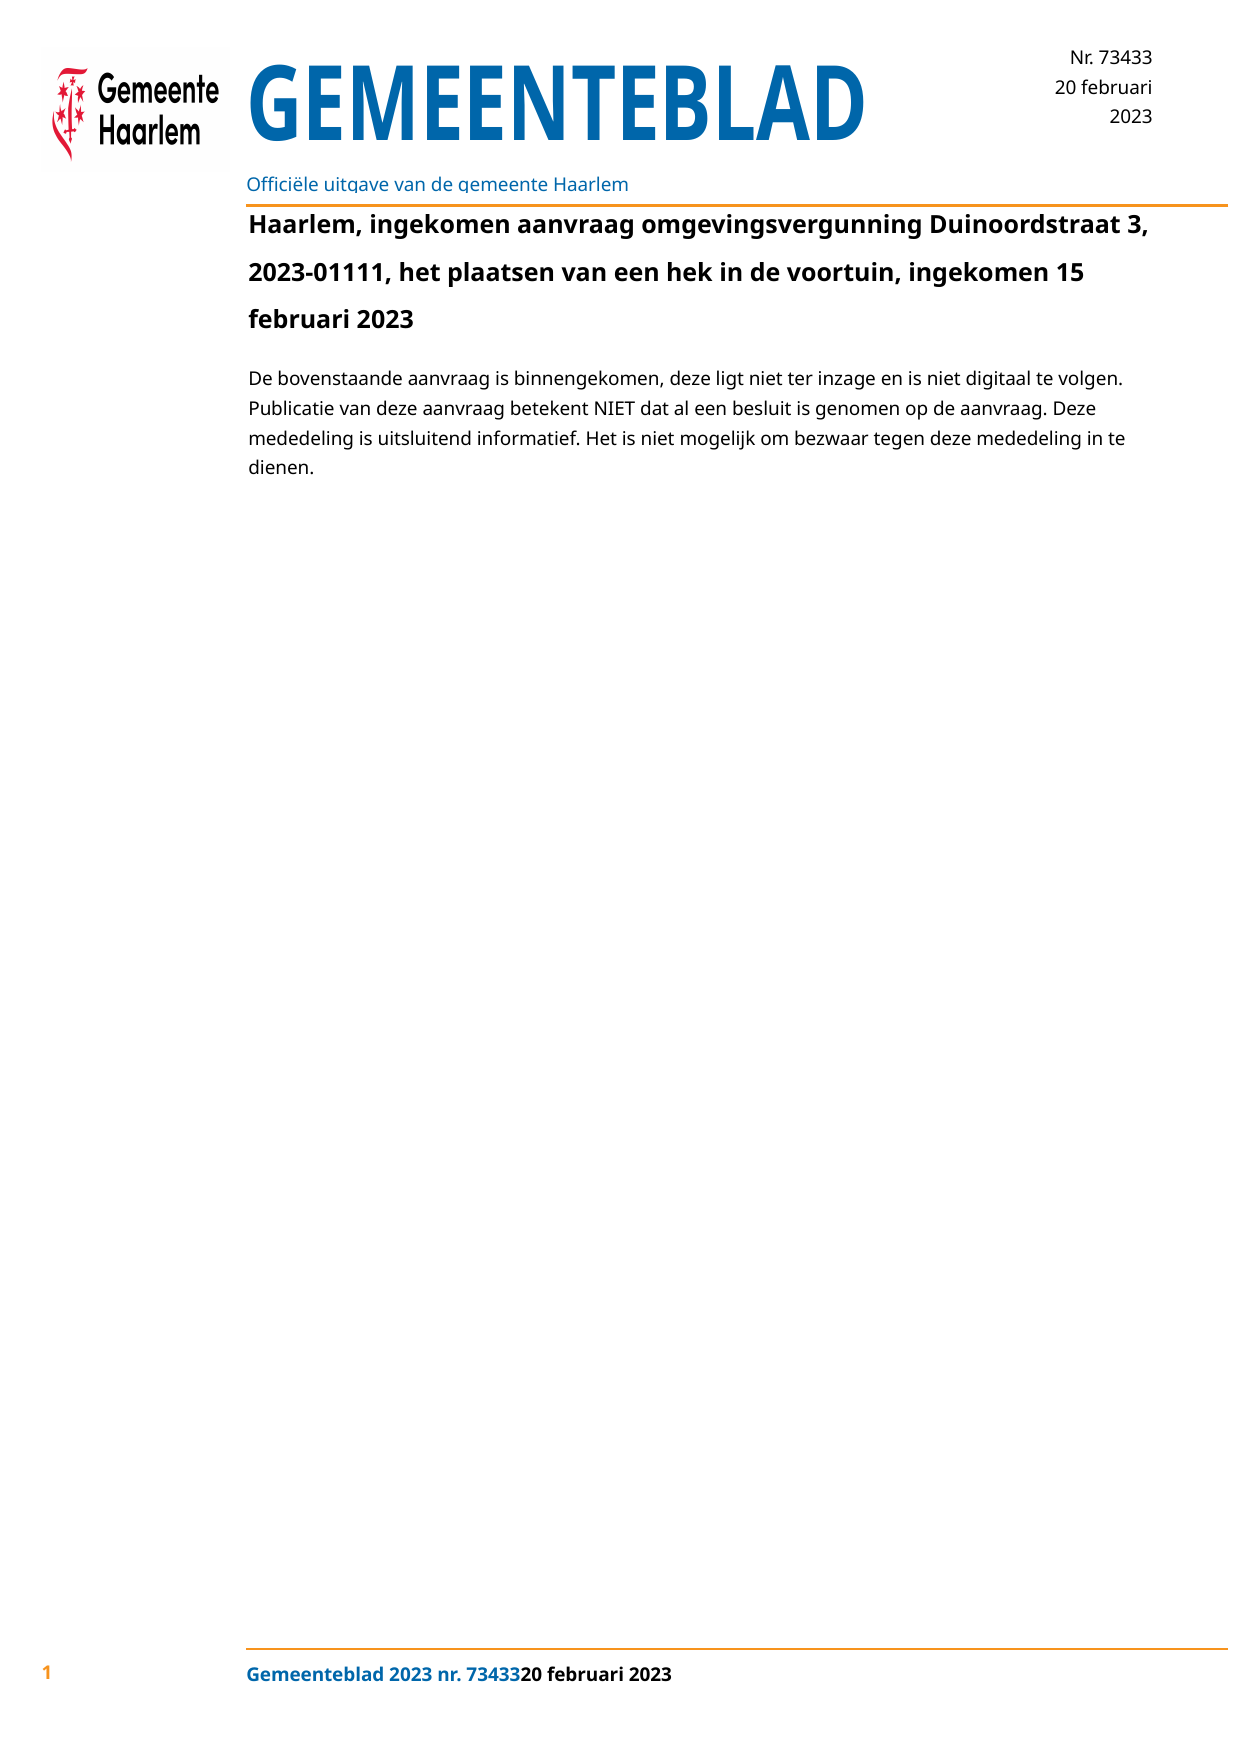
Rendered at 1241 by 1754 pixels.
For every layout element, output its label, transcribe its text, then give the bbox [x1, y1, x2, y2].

text Haarlem, ingekomen aanvraag omgevingsvergunning Duinoordstraat 3, 2023-01111, het plaatsen van een hek in de voortuin, ingekomen 15 februari 2023 [248, 207, 1152, 336]
picture [41, 47, 231, 172]
text De bovenstaande aanvraag is binnengekomen, deze ligt niet ter inzage en is niet digitaal te volgen. Publicatie van deze aanvraag betekent NIET dat al een besluit is genomen op de aanvraag. Deze mededeling is uitsluitend informatief. Het is niet mogelijk om bezwaar tegen deze mededeling in te dienen. [248, 366, 1152, 480]
